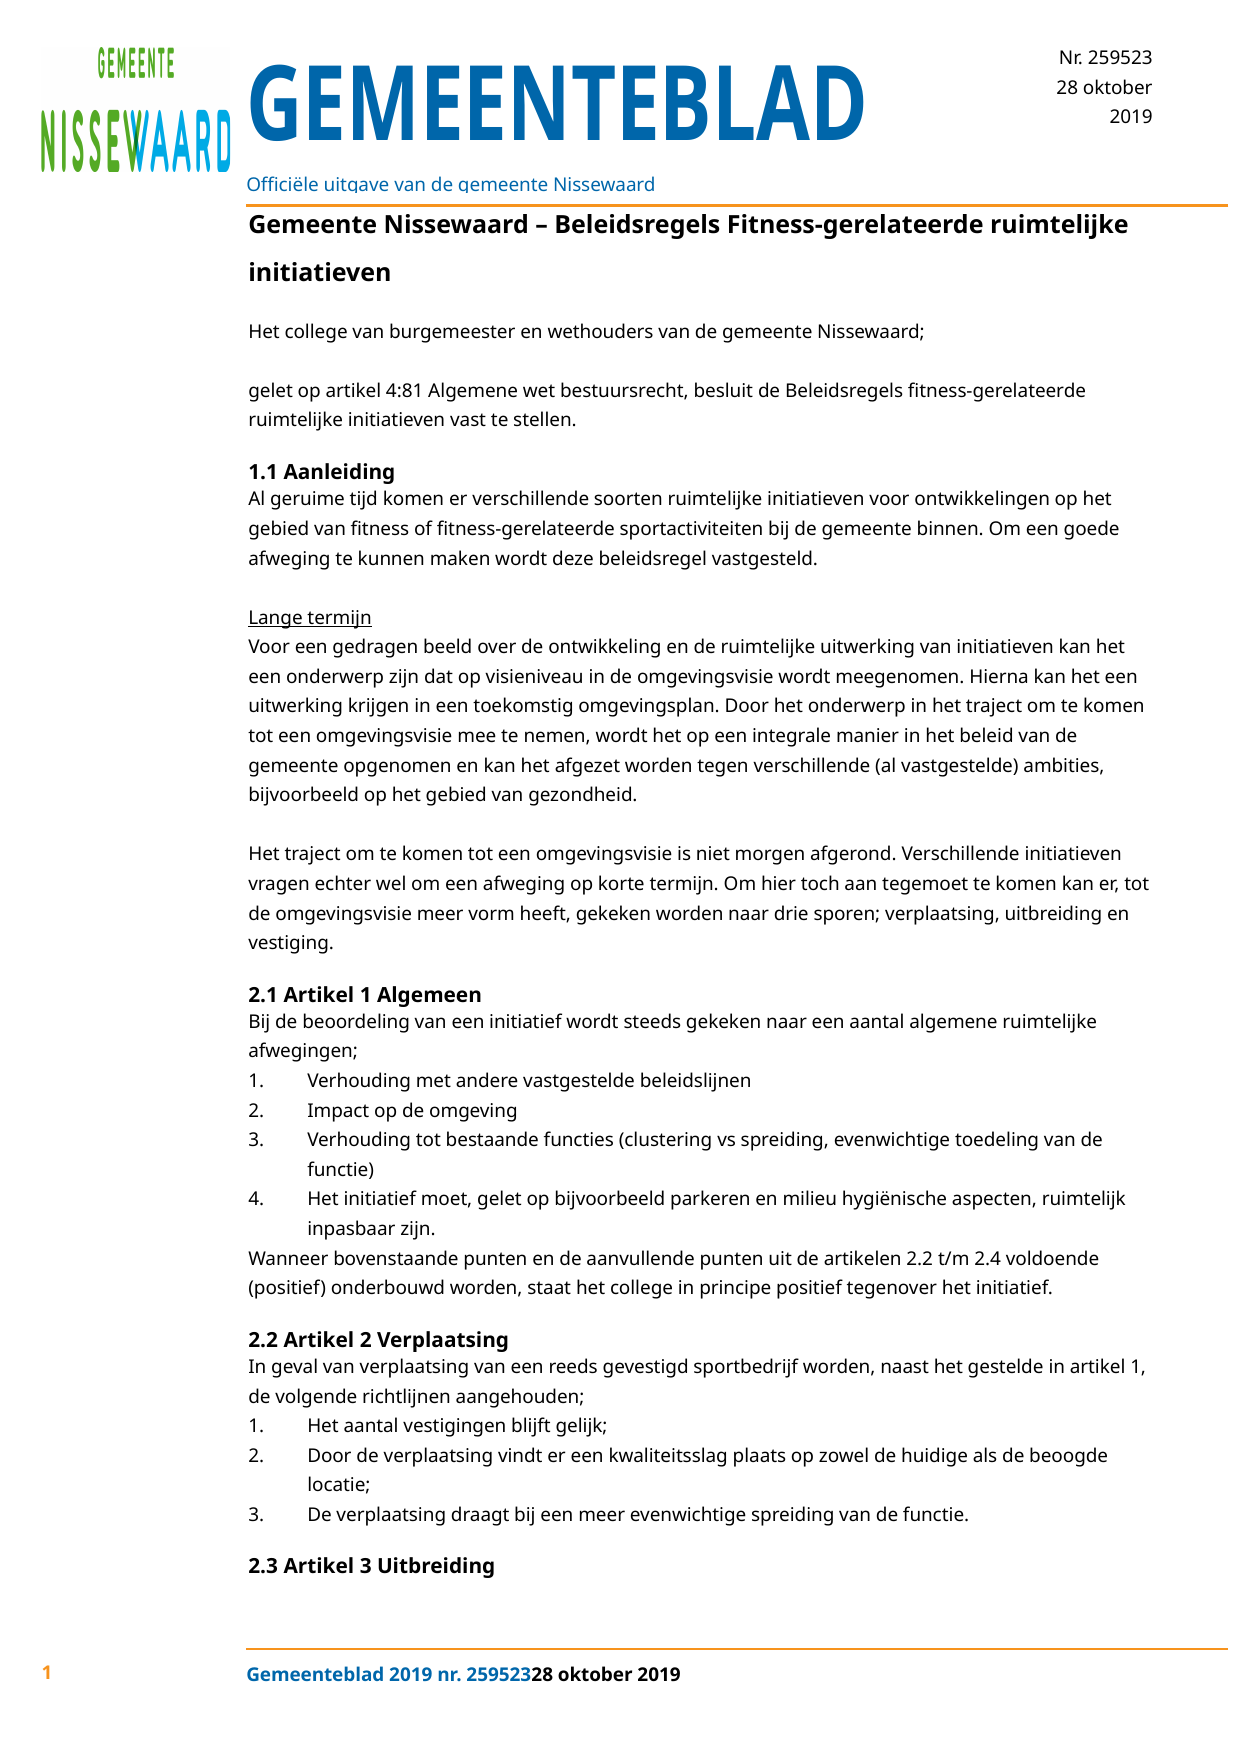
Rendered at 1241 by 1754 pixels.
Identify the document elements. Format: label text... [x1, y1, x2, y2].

text Het college van burgemeester en wethouders van de gemeente Nissewaard; [248, 318, 1152, 344]
text 1.1 Aanleiding [248, 457, 1152, 486]
text Bij de beoordeling van een initiatief wordt steeds gekeken naar een aantal algemene ruimtelijke afwegingen; [248, 1008, 1152, 1063]
text 2.2 Artikel 2 Verplaatsing [248, 1325, 1152, 1353]
text gelet op artikel 4:81 Algemene wet bestuursrecht, besluit de Beleidsregels fitness-gerelateerde ruimtelijke initiatieven vast te stellen. [248, 377, 1152, 432]
text Wanneer bovenstaande punten en de aanvullende punten uit de artikelen 2.2 t/m 2.4 voldoende (positief) onderbouwd worden, staat het college in principe positief tegenover het initiatief. [248, 1245, 1152, 1300]
picture [222, 122, 227, 160]
text Het traject om te komen tot een omgevingsvisie is niet morgen afgerond. Verschillende initiatieven vragen echter wel om een afweging op korte termijn. Om hier toch aan tegemoet te komen kan er, tot de omgevingsvisie meer vorm heeft, gekeken worden naar drie sporen; verplaatsing, uitbreiding en vestiging. [248, 841, 1152, 955]
list Het aantal vestigingen blijft gelijk; [248, 1412, 1152, 1438]
picture [201, 122, 206, 138]
text 2.3 Artikel 3 Uitbreiding [248, 1552, 1152, 1580]
picture [41, 47, 231, 172]
list Verhouding met andere vastgestelde beleidslijnen [248, 1067, 1152, 1093]
text 2.1 Artikel 1 Algemeen [248, 980, 1152, 1008]
list Impact op de omgeving [248, 1097, 1152, 1123]
text Voor een gedragen beeld over de ontwikkeling en de ruimtelijke uitwerking van initiatieven kan het een onderwerp zijn dat op visieniveau in de omgevingsvisie wordt meegenomen. Hierna kan het een uitwerking krijgen in een toekomstig omgevingsplan. Door het onderwerp in het traject om te komen tot een omgevingsvisie mee te nemen, wordt het op een integrale manier in het beleid van de gemeente opgenomen en kan het afgezet worden tegen verschillende (al vastgestelde) ambities, bijvoorbeeld op het gebied van gezondheid. [248, 633, 1152, 807]
text Gemeente Nissewaard – Beleidsregels Fitness-gerelateerde ruimtelijke initiatieven [248, 207, 1152, 288]
list Het initiatief moet, gelet op bijvoorbeeld parkeren en milieu hygiënische aspecten, ruimtelijk inpasbaar zijn. [248, 1186, 1152, 1241]
picture [154, 157, 165, 172]
text Lange termijn [248, 604, 1152, 629]
picture [200, 151, 206, 172]
list De verplaatsing draagt bij een meer evenwichtige spreiding van de functie. [248, 1501, 1152, 1527]
text In geval van verplaatsing van een reeds gevestigd sportbedrijf worden, naast het gestelde in artikel 1, de volgende richtlijnen aangehouden; [248, 1353, 1152, 1408]
list Verhouding tot bestaande functies (clustering vs spreiding, evenwichtige toedeling van de functie) [248, 1126, 1152, 1182]
list Door de verplaatsing vindt er een kwaliteitsslag plaats op zowel de huidige als de beoogde locatie; [248, 1442, 1152, 1497]
picture [176, 157, 187, 172]
text Al geruime tijd komen er verschillende soorten ruimtelijke initiatieven voor ontwikkelingen op het gebied van fitness of fitness-gerelateerde sportactiviteiten bij de gemeente binnen. Om een goede afweging te kunnen maken wordt deze beleidsregel vastgesteld. [248, 486, 1152, 570]
